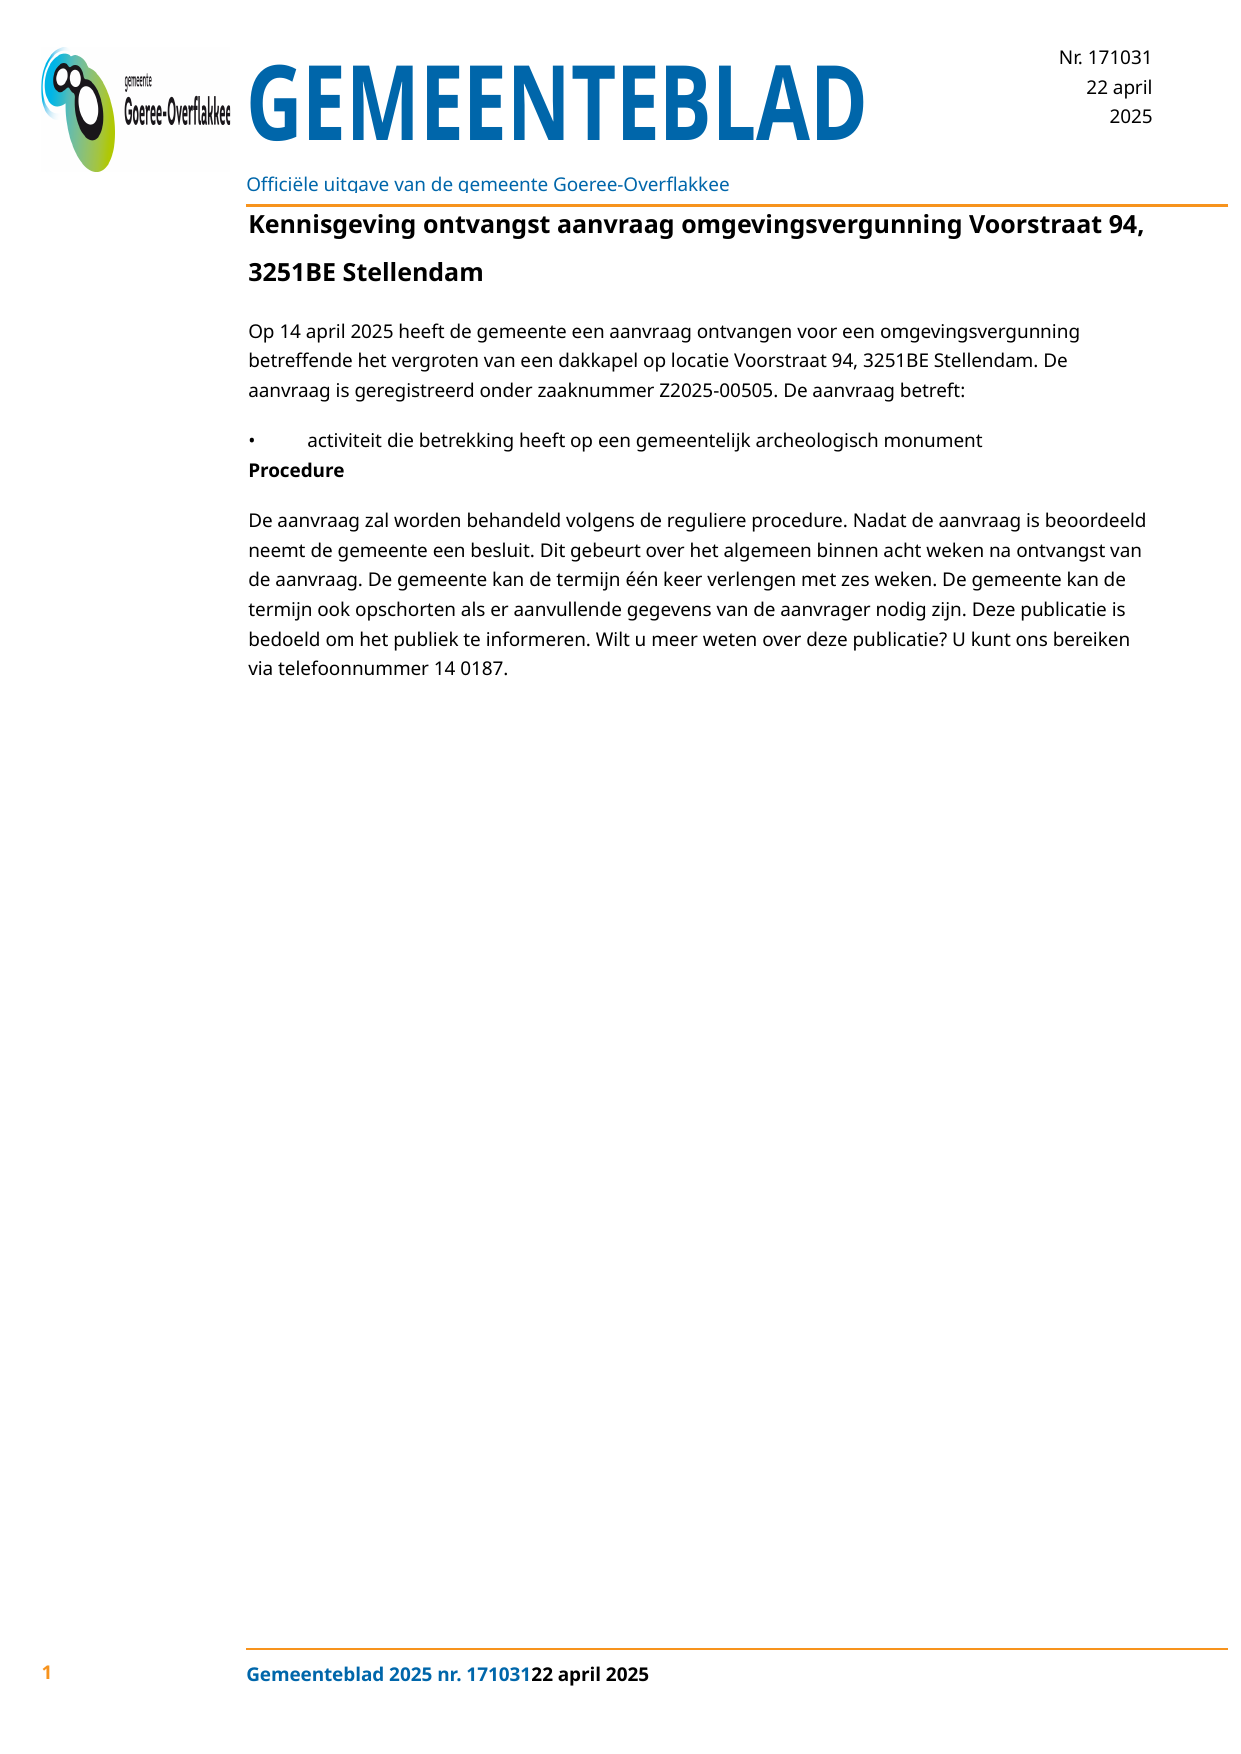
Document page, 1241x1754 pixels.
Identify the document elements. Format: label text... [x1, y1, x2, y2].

list activiteit die betrekking heeft op een gemeentelijk archeologisch monument [248, 427, 1152, 453]
text Kennisgeving ontvangst aanvraag omgevingsvergunning Voorstraat 94, 3251BE Stellendam [248, 207, 1152, 288]
text Procedure [248, 457, 1152, 483]
picture [41, 47, 231, 172]
text Op 14 april 2025 heeft de gemeente een aanvraag ontvangen voor een omgevingsvergunning betreffende het vergroten van een dakkapel op locatie Voorstraat 94, 3251BE Stellendam. De aanvraag is geregistreerd onder zaaknummer Z2025-00505. De aanvraag betreft: [248, 318, 1152, 403]
text De aanvraag zal worden behandeld volgens de reguliere procedure. Nadat de aanvraag is beoordeeld neemt de gemeente een besluit. Dit gebeurt over het algemeen binnen acht weken na ontvangst van de aanvraag. De gemeente kan de termijn één keer verlengen met zes weken. De gemeente kan de termijn ook opschorten als er aanvullende gegevens van de aanvrager nodig zijn. Deze publicatie is bedoeld om het publiek te informeren. Wilt u meer weten over deze publicatie? U kunt ons bereiken via telefoonnummer 14 0187. [248, 507, 1152, 681]
